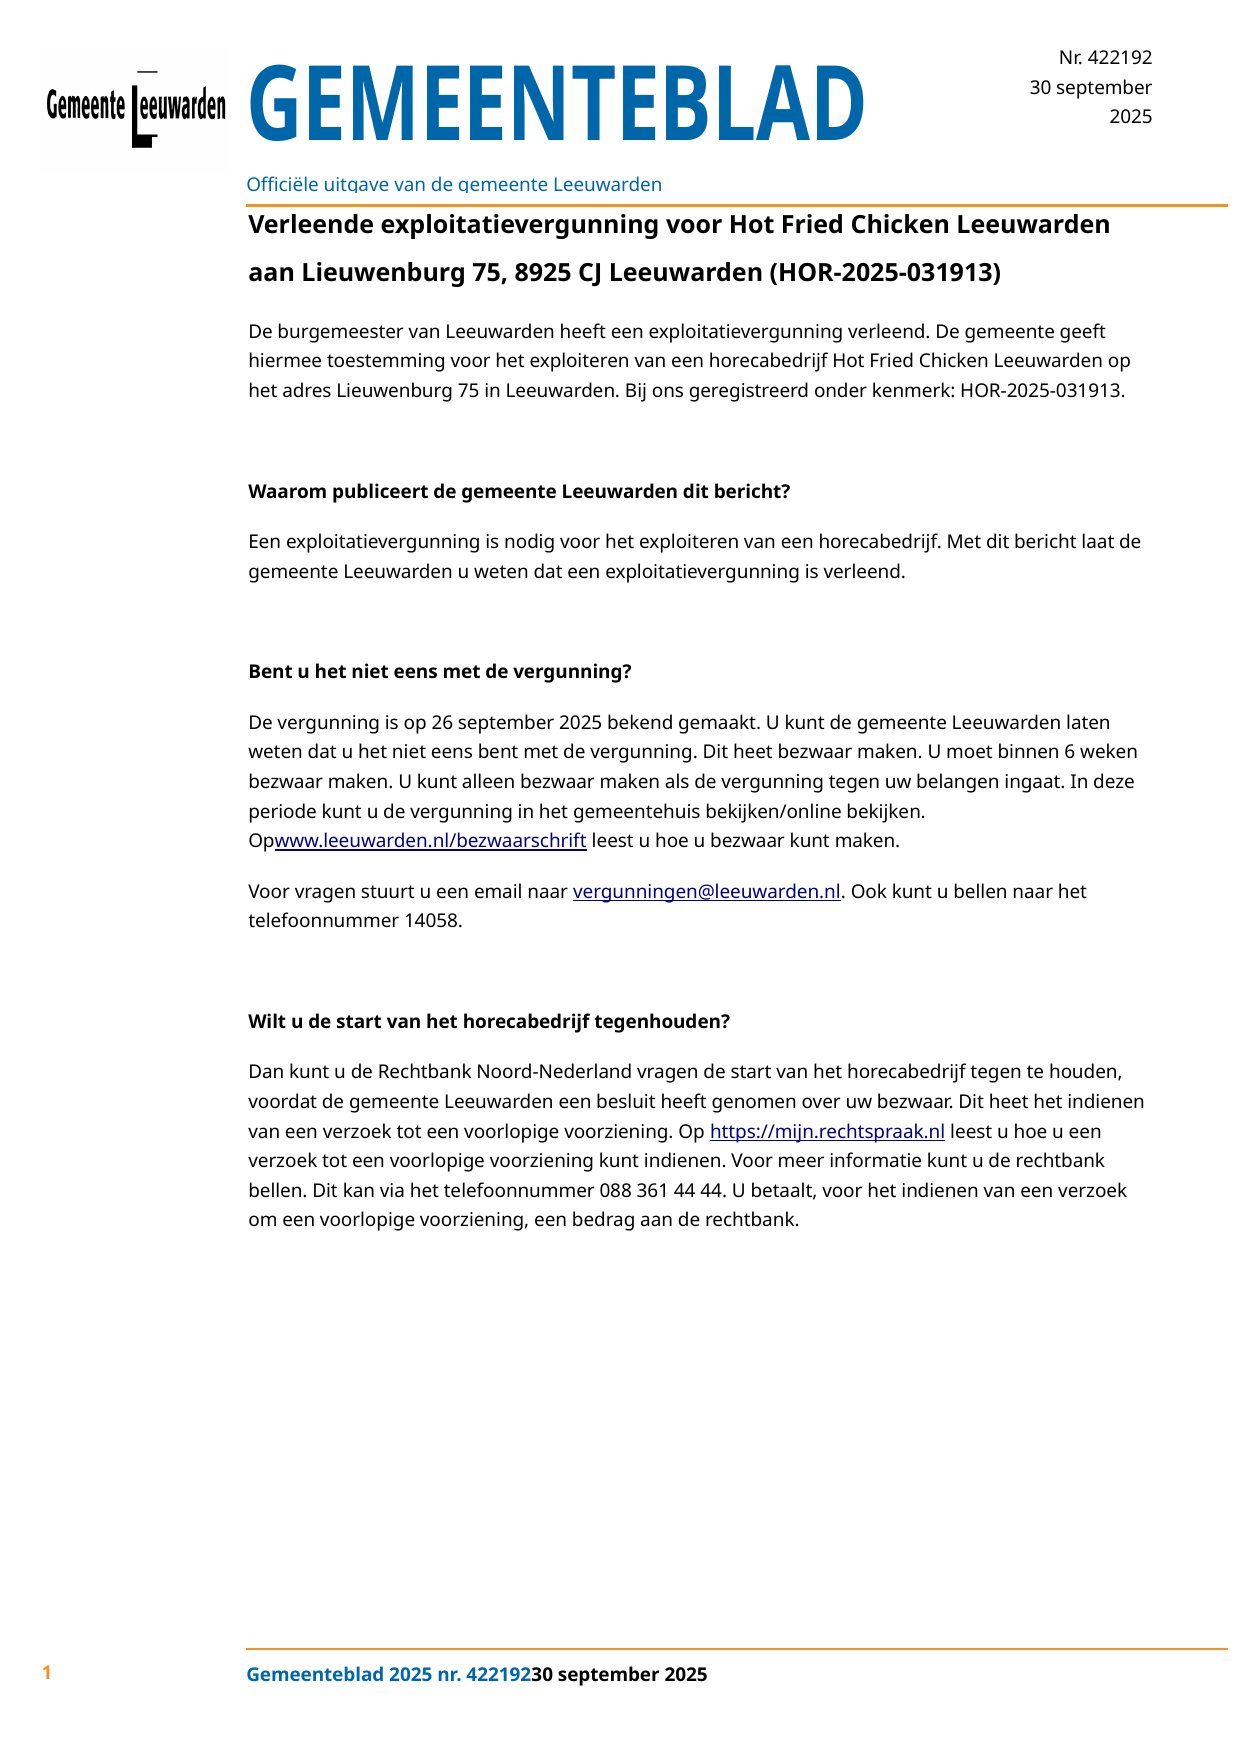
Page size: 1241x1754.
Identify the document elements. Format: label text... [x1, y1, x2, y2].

text Bent u het niet eens met de vergunning? [248, 659, 1152, 684]
text Wilt u de start van het horecabedrijf tegenhouden? [248, 1008, 1152, 1034]
text De vergunning is op 26 september 2025 bekend gemaakt. U kunt de gemeente Leeuwarden laten weten dat u het niet eens bent met de vergunning. Dit heet bezwaar maken. U moet binnen 6 weken bezwaar maken. U kunt alleen bezwaar maken als de vergunning tegen uw belangen ingaat. In deze periode kunt u de vergunning in het gemeentehuis bekijken/online bekijken. Opwww.leeuwarden.nl/bezwaarschrift leest u hoe u bezwaar kunt maken. [248, 709, 1152, 853]
text Dan kunt u de Rechtbank Noord-Nederland vragen de start van het horecabedrijf tegen te houden, voordat de gemeente Leeuwarden een besluit heeft genomen over uw bezwaar. Dit heet het indienen van een verzoek tot een voorlopige voorziening. Op https://mijn.rechtspraak.nl leest u hoe u een verzoek tot een voorlopige voorziening kunt indienen. Voor meer informatie kunt u de rechtbank bellen. Dit kan via het telefoonnummer 088 361 44 44. U betaalt, voor het indienen van een verzoek om een voorlopige voorziening, een bedrag aan de rechtbank. [248, 1059, 1152, 1232]
text Een exploitatievergunning is nodig voor het exploiteren van een horecabedrijf. Met dit bericht laat de gemeente Leeuwarden u weten dat een exploitatievergunning is verleend. [248, 528, 1152, 584]
picture [41, 47, 231, 172]
text Waarom publiceert de gemeente Leeuwarden dit bericht? [248, 478, 1152, 504]
text Voor vragen stuurt u een email naar vergunningen@leeuwarden.nl. Ook kunt u bellen naar het telefoonnummer 14058. [248, 878, 1152, 933]
text Verleende exploitatievergunning voor Hot Fried Chicken Leeuwarden aan Lieuwenburg 75, 8925 CJ Leeuwarden (HOR-2025-031913) [248, 207, 1152, 288]
text De burgemeester van Leeuwarden heeft een exploitatievergunning verleend. De gemeente geeft hiermee toestemming voor het exploiteren van een horecabedrijf Hot Fried Chicken Leeuwarden op het adres Lieuwenburg 75 in Leeuwarden. Bij ons geregistreerd onder kenmerk: HOR-2025-031913. [248, 318, 1152, 403]
